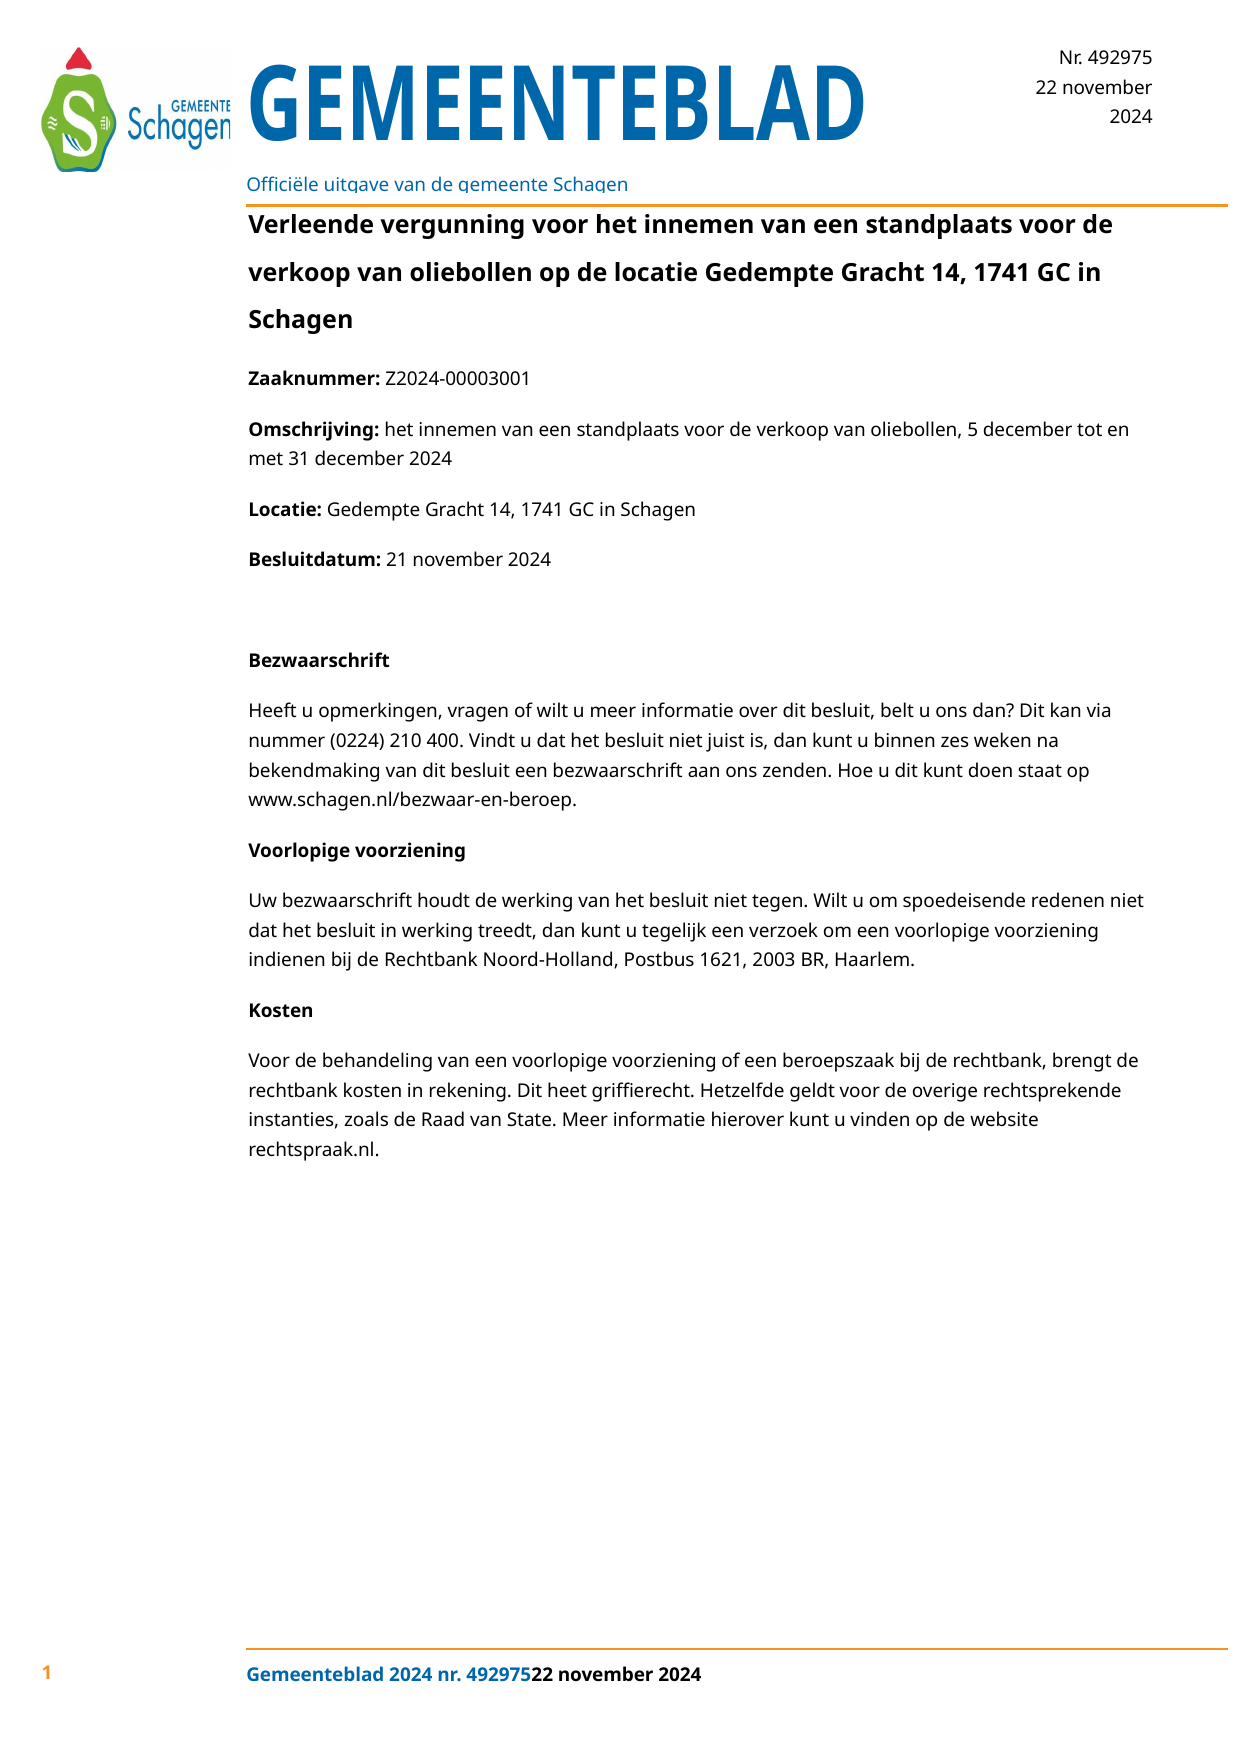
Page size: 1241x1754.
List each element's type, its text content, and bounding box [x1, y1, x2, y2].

text Bezwaarschrift [248, 647, 1152, 673]
text Verleende vergunning voor het innemen van een standplaats voor de verkoop van oliebollen op de locatie Gedempte Gracht 14, 1741 GC in Schagen [248, 207, 1152, 336]
text Locatie: Gedempte Gracht 14, 1741 GC in Schagen [248, 496, 1152, 522]
text Omschrijving: het innemen van een standplaats voor de verkoop van oliebollen, 5 december tot en met 31 december 2024 [248, 416, 1152, 471]
text Uw bezwaarschrift houdt de werking van het besluit niet tegen. Wilt u om spoedeisende redenen niet dat het besluit in werking treedt, dan kunt u tegelijk een verzoek om een voorlopige voorziening indienen bij de Rechtbank Noord-Holland, Postbus 1621, 2003 BR, Haarlem. [248, 887, 1152, 972]
picture [41, 47, 231, 172]
text Zaaknummer: Z2024-00003001 [248, 366, 1152, 391]
text Voorlopige voorziening [248, 837, 1152, 862]
text Voor de behandeling van een voorlopige voorziening of een beroepszaak bij de rechtbank, brengt de rechtbank kosten in rekening. Dit heet griffierecht. Hetzelfde geldt voor de overige rechtsprekende instanties, zoals de Raad van State. Meer informatie hierover kunt u vinden op de website rechtspraak.nl. [248, 1047, 1152, 1162]
text Heeft u opmerkingen, vragen of wilt u meer informatie over dit besluit, belt u ons dan? Dit kan via nummer (0224) 210 400. Vindt u dat het besluit niet juist is, dan kunt u binnen zes weken na bekendmaking van dit besluit een bezwaarschrift aan ons zenden. Hoe u dit kunt doen staat op www.schagen.nl/bezwaar-en-beroep. [248, 698, 1152, 812]
text Besluitdatum: 21 november 2024 [248, 546, 1152, 572]
text Kosten [248, 997, 1152, 1022]
